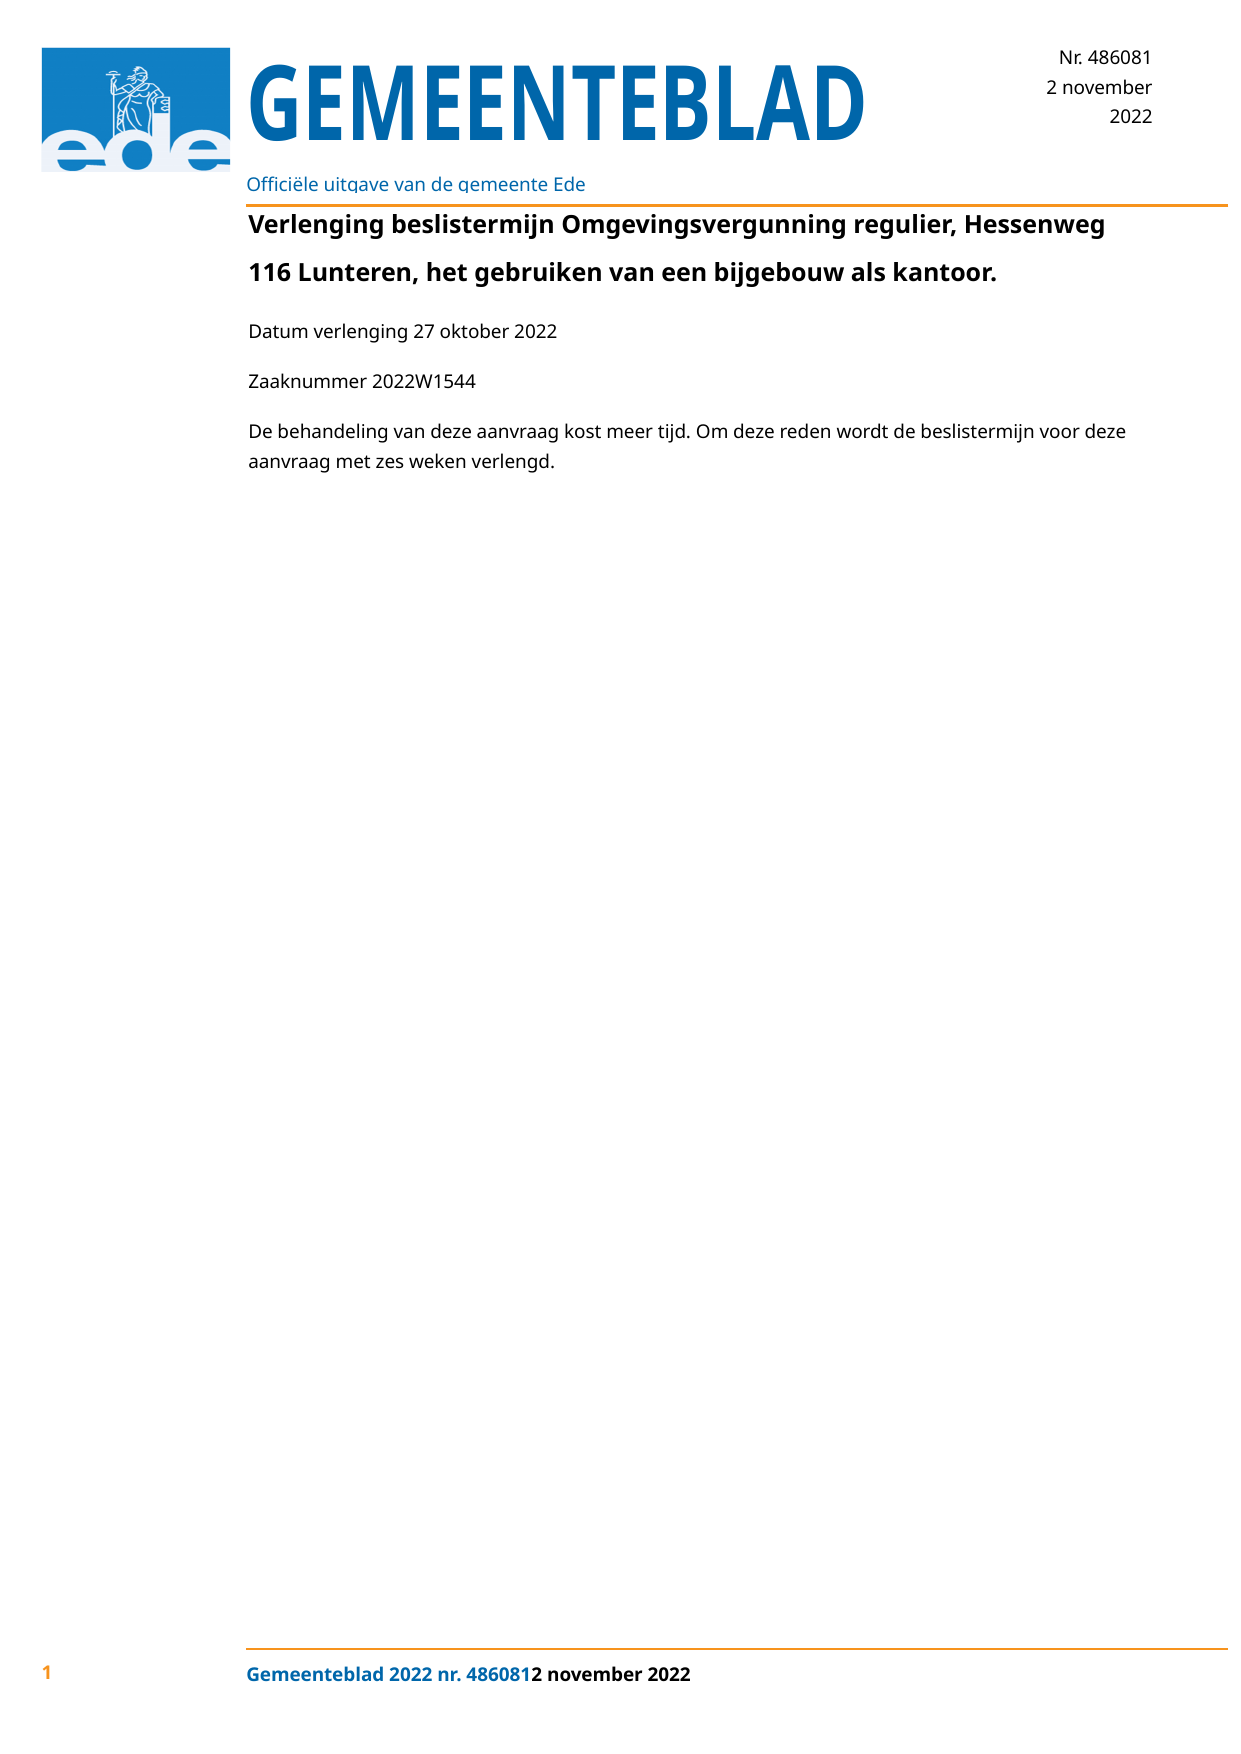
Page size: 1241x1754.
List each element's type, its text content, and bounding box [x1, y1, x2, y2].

text Zaaknummer 2022W1544 [248, 368, 1152, 394]
text Datum verlenging 27 oktober 2022 [248, 318, 1152, 344]
text De behandeling van deze aanvraag kost meer tijd. Om deze reden wordt de beslistermijn voor deze aanvraag met zes weken verlengd. [248, 419, 1152, 474]
picture [41, 47, 231, 172]
text Verlenging beslistermijn Omgevingsvergunning regulier, Hessenweg 116 Lunteren, het gebruiken van een bijgebouw als kantoor. [248, 207, 1152, 288]
